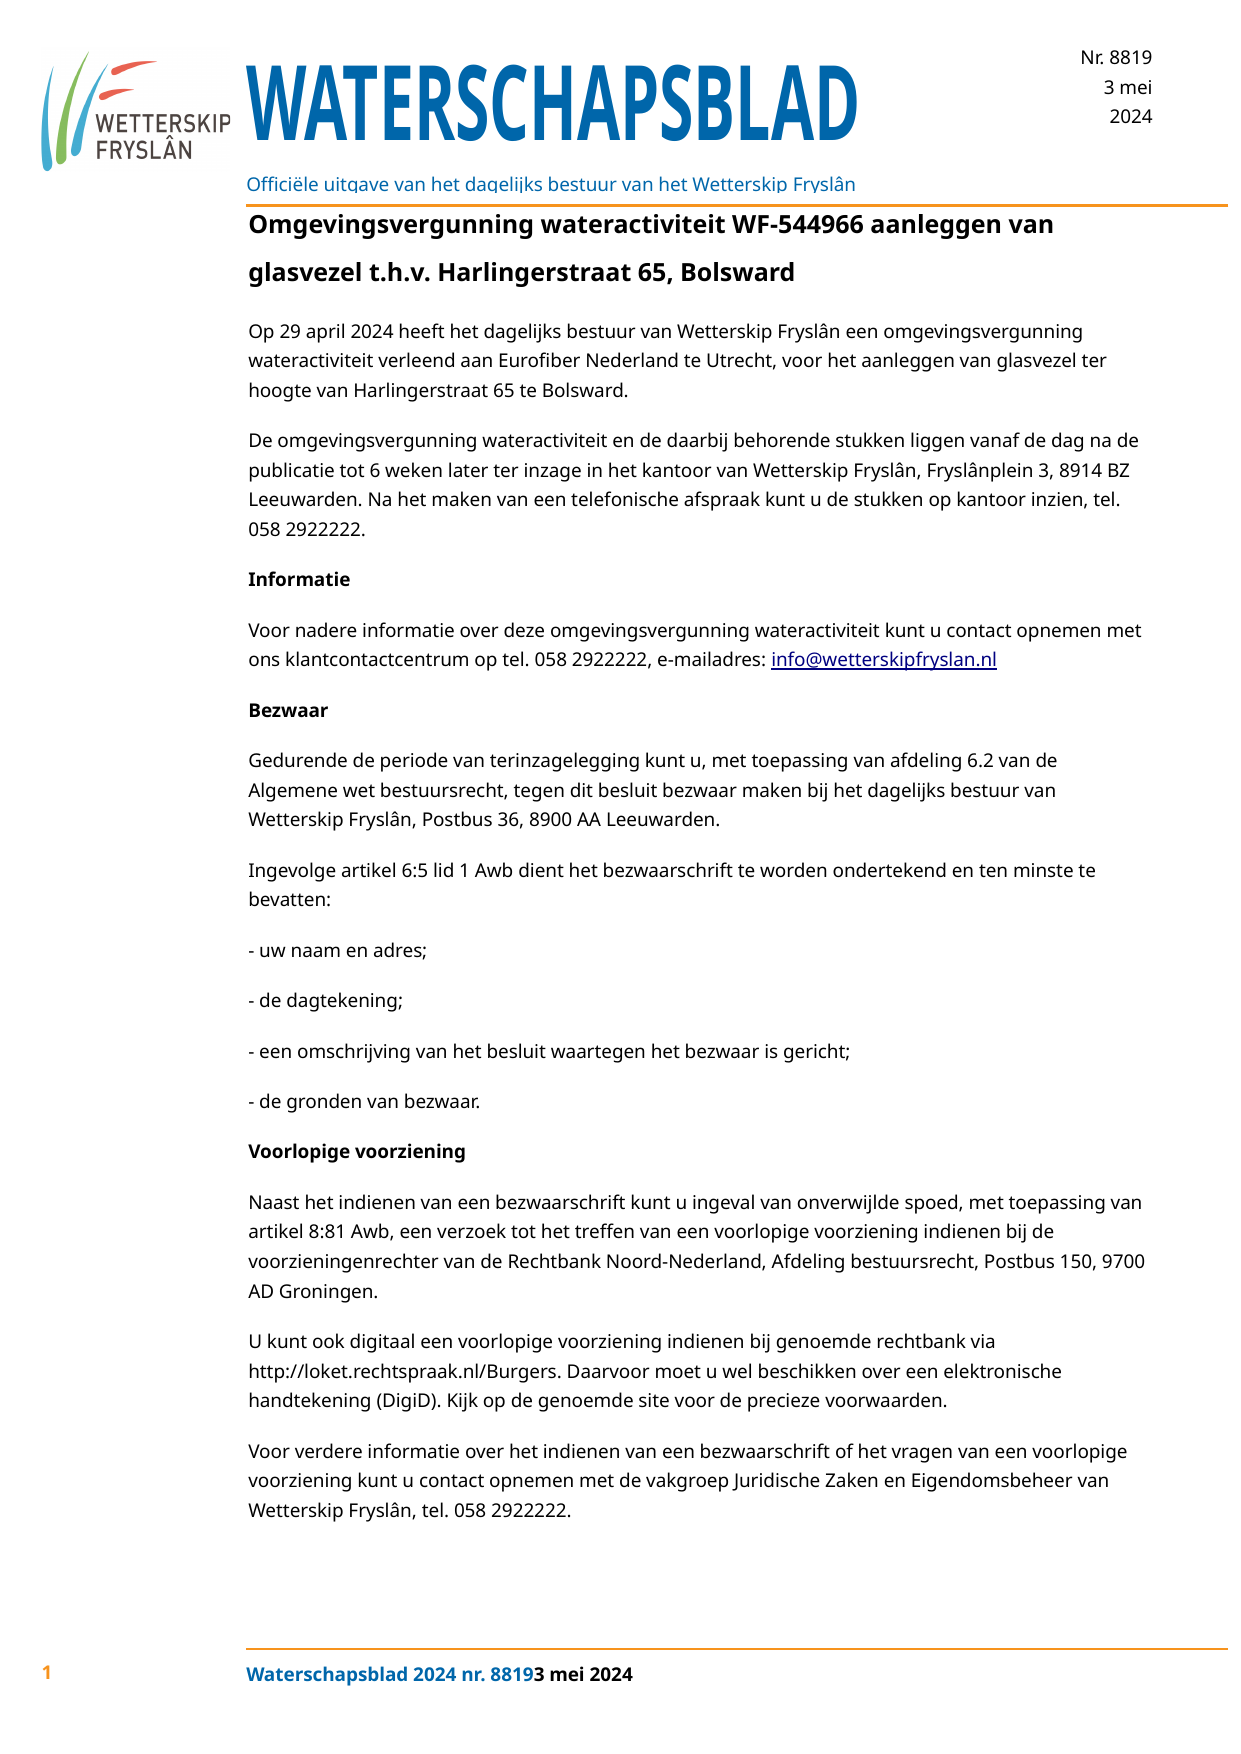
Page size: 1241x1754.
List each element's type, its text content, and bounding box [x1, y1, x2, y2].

text - de gronden van bezwaar. [248, 1088, 1152, 1114]
picture [41, 47, 231, 172]
text Op 29 april 2024 heeft het dagelijks bestuur van Wetterskip Fryslân een omgevingsvergunning wateractiviteit verleend aan Eurofiber Nederland te Utrecht, voor het aanleggen van glasvezel ter hoogte van Harlingerstraat 65 te Bolsward. [248, 318, 1152, 403]
text - een omschrijving van het besluit waartegen het bezwaar is gericht; [248, 1038, 1152, 1064]
text Bezwaar [248, 697, 1152, 723]
text Voor nadere informatie over deze omgevingsvergunning wateractiviteit kunt u contact opnemen met ons klantcontactcentrum op tel. 058 2922222, e-mailadres: info@wetterskipfryslan.nl [248, 617, 1152, 672]
text Ingevolge artikel 6:5 lid 1 Awb dient het bezwaarschrift te worden ondertekend en ten minste te bevatten: [248, 857, 1152, 912]
text - de dagtekening; [248, 987, 1152, 1013]
text Informatie [248, 567, 1152, 592]
text Omgevingsvergunning wateractiviteit WF-544966 aanleggen van glasvezel t.h.v. Harlingerstraat 65, Bolsward [248, 207, 1152, 288]
text U kunt ook digitaal een voorlopige voorziening indienen bij genoemde rechtbank via http://loket.rechtspraak.nl/Burgers. Daarvoor moet u wel beschikken over een elektronische handtekening (DigiD). Kijk op de genoemde site voor de precieze voorwaarden. [248, 1328, 1152, 1413]
text Voor verdere informatie over het indienen van een bezwaarschrift of het vragen van een voorlopige voorziening kunt u contact opnemen met de vakgroep Juridische Zaken en Eigendomsbeheer van Wetterskip Fryslân, tel. 058 2922222. [248, 1438, 1152, 1523]
text De omgevingsvergunning wateractiviteit en de daarbij behorende stukken liggen vanaf de dag na de publicatie tot 6 weken later ter inzage in het kantoor van Wetterskip Fryslân, Fryslânplein 3, 8914 BZ Leeuwarden. Na het maken van een telefonische afspraak kunt u de stukken op kantoor inzien, tel. 058 2922222. [248, 427, 1152, 542]
text Voorlopige voorziening [248, 1139, 1152, 1164]
text Naast het indienen van een bezwaarschrift kunt u ingeval van onverwijlde spoed, met toepassing van artikel 8:81 Awb, een verzoek tot het treffen van een voorlopige voorziening indienen bij de voorzieningenrechter van de Rechtbank Noord-Nederland, Afdeling bestuursrecht, Postbus 150, 9700 AD Groningen. [248, 1189, 1152, 1304]
text - uw naam en adres; [248, 937, 1152, 963]
text Gedurende de periode van terinzagelegging kunt u, met toepassing van afdeling 6.2 van de Algemene wet bestuursrecht, tegen dit besluit bezwaar maken bij het dagelijks bestuur van Wetterskip Fryslân, Postbus 36, 8900 AA Leeuwarden. [248, 747, 1152, 832]
